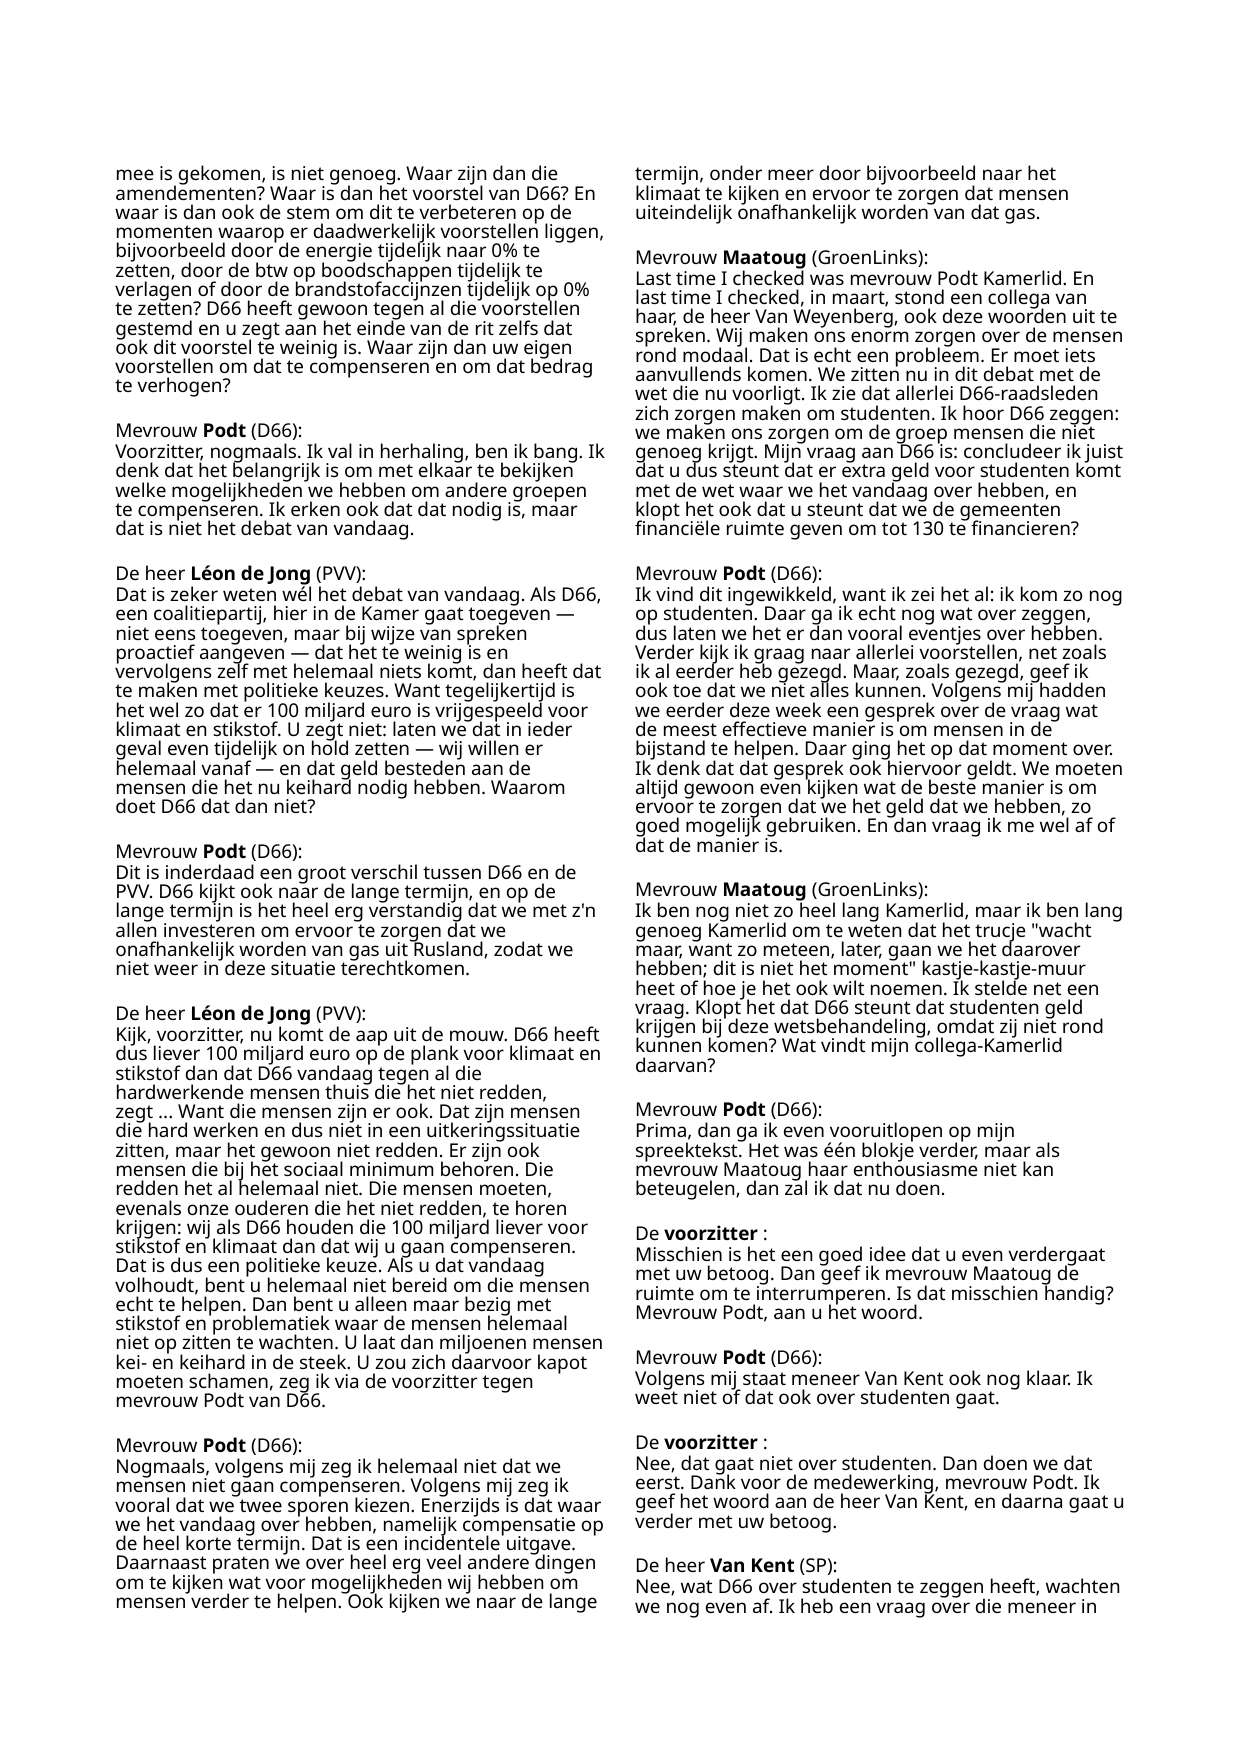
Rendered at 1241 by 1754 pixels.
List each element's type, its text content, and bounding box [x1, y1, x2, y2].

text Dit is inderdaad een groot verschil tussen D66 en de PVV. D66 kijkt ook naar de lange termijn, en op de lange termijn is het heel erg verstandig dat we met z'n allen investeren om ervoor te zorgen dat we onafhankelijk worden van gas uit Rusland, zodat we niet weer in deze situatie terechtkomen. [115, 864, 605, 979]
text Ik ben nog niet zo heel lang Kamerlid, maar ik ben lang genoeg Kamerlid om te weten dat het trucje "wacht maar, want zo meteen, later, gaan we het daarover hebben; dit is niet het moment" kastje-kastje-muur heet of hoe je het ook wilt noemen. Ik stelde net een vraag. Klopt het dat D66 steunt dat studenten geld krijgen bij deze wetsbehandeling, omdat zij niet rond kunnen komen? Wat vindt mijn collega-Kamerlid daarvan? [635, 902, 1125, 1076]
text Nogmaals, volgens mij zeg ik helemaal niet dat we mensen niet gaan compenseren. Volgens mij zeg ik vooral dat we twee sporen kiezen. Enerzijds is dat waar we het vandaag over hebben, namelijk compensatie op de heel korte termijn. Dat is een incidentele uitgave. Daarnaast praten we over heel erg veel andere dingen om te kijken wat voor mogelijkheden wij hebben om mensen verder te helpen. Ook kijken we naar de lange [115, 1458, 605, 1612]
text Dat is zeker weten wél het debat van vandaag. Als D66, een coalitiepartij, hier in de Kamer gaat toegeven — niet eens toegeven, maar bij wijze van spreken proactief aangeven — dat het te weinig is en vervolgens zelf met helemaal niets komt, dan heeft dat te maken met politieke keuzes. Want tegelijkertijd is het wel zo dat er 100 miljard euro is vrijgespeeld voor klimaat en stikstof. U zegt niet: laten we dat in ieder geval even tijdelijk on hold zetten — wij willen er helemaal vanaf — en dat geld besteden aan de mensen die het nu keihard nodig hebben. Waarom doet D66 dat dan niet? [115, 586, 605, 817]
text De heer Léon de Jong (PVV): [115, 560, 605, 586]
text De voorzitter : [635, 1220, 1125, 1246]
text Mevrouw Podt (D66): [635, 560, 1125, 586]
text Mevrouw Podt (D66): [115, 838, 605, 864]
text De voorzitter : [635, 1429, 1125, 1455]
text Mevrouw Podt (D66): [635, 1097, 1125, 1122]
text De heer Léon de Jong (PVV): [115, 1000, 605, 1026]
text De heer Van Kent (SP): [635, 1553, 1125, 1578]
text Voorzitter, nogmaals. Ik val in herhaling, ben ik bang. Ik denk dat het belangrijk is om met elkaar te bekijken welke mogelijkheden we hebben om andere groepen te compenseren. Ik erken ook dat dat nodig is, maar dat is niet het debat van vandaag. [115, 443, 605, 539]
text Last time I checked was mevrouw Podt Kamerlid. En last time I checked, in maart, stond een collega van haar, de heer Van Weyenberg, ook deze woorden uit te spreken. Wij maken ons enorm zorgen over de mensen rond modaal. Dat is echt een probleem. Er moet iets aanvullends komen. We zitten nu in dit debat met de wet die nu voorligt. Ik zie dat allerlei D66-raadsleden zich zorgen maken om studenten. Ik hoor D66 zeggen: we maken ons zorgen om de groep mensen die niet genoeg krijgt. Mijn vraag aan D66 is: concludeer ik juist dat u dus steunt dat er extra geld voor studenten komt met de wet waar we het vandaag over hebben, en klopt het ook dat u steunt dat we de gemeenten financiële ruimte geven om tot 130 te financieren? [635, 270, 1125, 539]
text Kijk, voorzitter, nu komt de aap uit de mouw. D66 heeft dus liever 100 miljard euro op de plank voor klimaat en stikstof dan dat D66 vandaag tegen al die hardwerkende mensen thuis die het niet redden, zegt ... Want die mensen zijn er ook. Dat zijn mensen die hard werken en dus niet in een uitkeringssituatie zitten, maar het gewoon niet redden. Er zijn ook mensen die bij het sociaal minimum behoren. Die redden het al helemaal niet. Die mensen moeten, evenals onze ouderen die het niet redden, te horen krijgen: wij als D66 houden die 100 miljard liever voor stikstof en klimaat dan dat wij u gaan compenseren. Dat is dus een politieke keuze. Als u dat vandaag volhoudt, bent u helemaal niet bereid om die mensen echt te helpen. Dan bent u alleen maar bezig met stikstof en problematiek waar de mensen helemaal niet op zitten te wachten. U laat dan miljoenen mensen kei- en keihard in de steek. U zou zich daarvoor kapot moeten schamen, zeg ik via de voorzitter tegen mevrouw Podt van D66. [115, 1026, 605, 1411]
text Mevrouw Podt (D66): [115, 417, 605, 443]
text Mevrouw Podt (D66): [115, 1432, 605, 1458]
text Mevrouw Maatoug (GroenLinks): [635, 877, 1125, 902]
text Mevrouw Podt (D66): [635, 1344, 1125, 1370]
text termijn, onder meer door bijvoorbeeld naar het klimaat te kijken en ervoor te zorgen dat mensen uiteindelijk onafhankelijk worden van dat gas. [635, 165, 1125, 223]
text Misschien is het een goed idee dat u even verdergaat met uw betoog. Dan geef ik mevrouw Maatoug de ruimte om te interrumperen. Is dat misschien handig? Mevrouw Podt, aan u het woord. [635, 1246, 1125, 1323]
text Volgens mij staat meneer Van Kent ook nog klaar. Ik weet niet of dat ook over studenten gaat. [635, 1370, 1125, 1408]
text Nee, dat gaat niet over studenten. Dan doen we dat eerst. Dank voor de medewerking, mevrouw Podt. Ik geef het woord aan de heer Van Kent, en daarna gaat u verder met uw betoog. [635, 1455, 1125, 1532]
text mee is gekomen, is niet genoeg. Waar zijn dan die amendementen? Waar is dan het voorstel van D66? En waar is dan ook de stem om dit te verbeteren op de momenten waarop er daadwerkelijk voorstellen liggen, bijvoorbeeld door de energie tijdelijk naar 0% te zetten, door de btw op boodschappen tijdelijk te verlagen of door de brandstofaccijnzen tijdelijk op 0% te zetten? D66 heeft gewoon tegen al die voorstellen gestemd en u zegt aan het einde van de rit zelfs dat ook dit voorstel te weinig is. Waar zijn dan uw eigen voorstellen om dat te compenseren en om dat bedrag te verhogen? [115, 165, 605, 397]
text Prima, dan ga ik even vooruitlopen op mijn spreektekst. Het was één blokje verder, maar als mevrouw Maatoug haar enthousiasme niet kan beteugelen, dan zal ik dat nu doen. [635, 1122, 1125, 1199]
text Ik vind dit ingewikkeld, want ik zei het al: ik kom zo nog op studenten. Daar ga ik echt nog wat over zeggen, dus laten we het er dan vooral eventjes over hebben. Verder kijk ik graag naar allerlei voorstellen, net zoals ik al eerder heb gezegd. Maar, zoals gezegd, geef ik ook toe dat we niet alles kunnen. Volgens mij hadden we eerder deze week een gesprek over de vraag wat de meest effectieve manier is om mensen in de bijstand te helpen. Daar ging het op dat moment over. Ik denk dat dat gesprek ook hiervoor geldt. We moeten altijd gewoon even kijken wat de beste manier is om ervoor te zorgen dat we het geld dat we hebben, zo goed mogelijk gebruiken. En dan vraag ik me wel af of dat de manier is. [635, 586, 1125, 856]
text Mevrouw Maatoug (GroenLinks): [635, 244, 1125, 270]
text Nee, wat D66 over studenten te zeggen heeft, wachten we nog even af. Ik heb een vraag over die meneer in [635, 1578, 1125, 1617]
